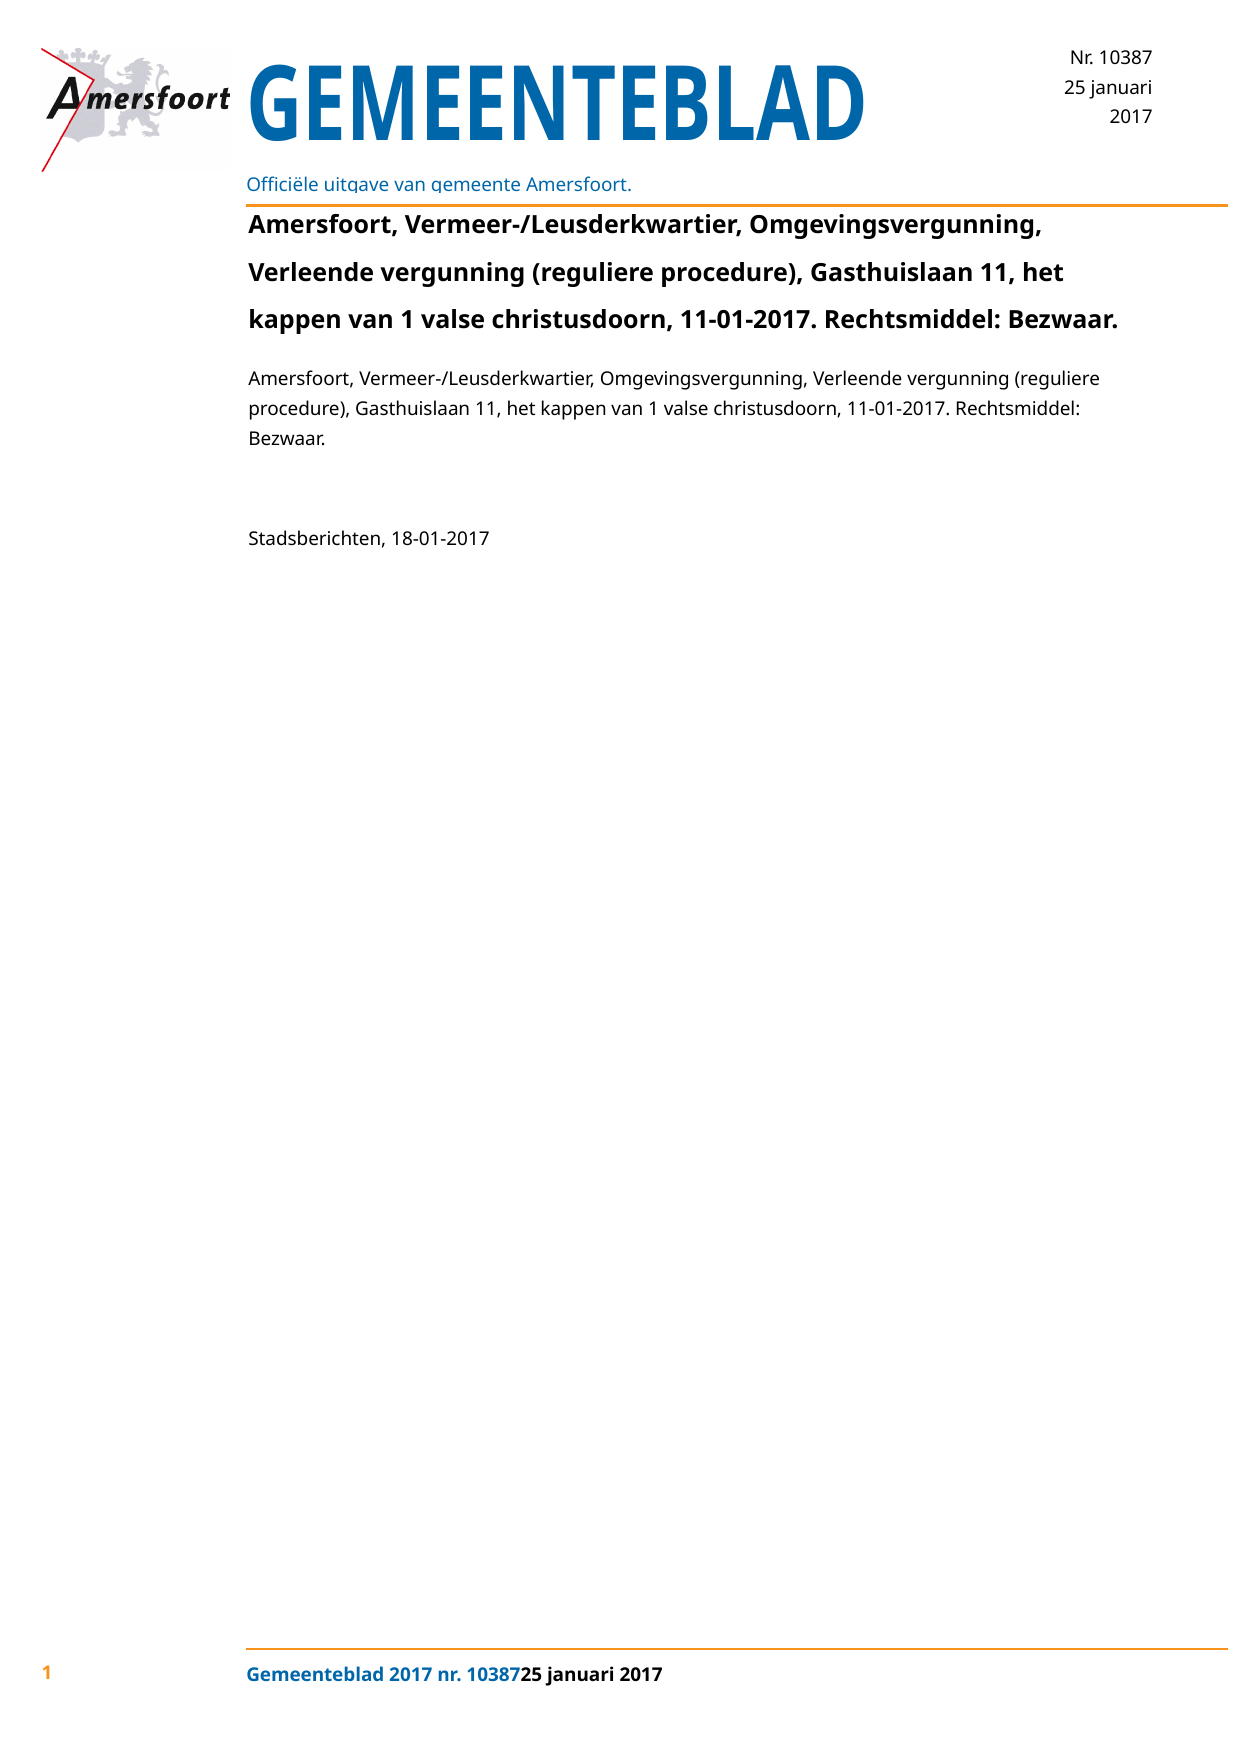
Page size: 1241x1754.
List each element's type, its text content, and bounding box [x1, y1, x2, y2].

text Amersfoort, Vermeer-/Leusderkwartier, Omgevingsvergunning, Verleende vergunning (reguliere procedure), Gasthuislaan 11, het kappen van 1 valse christusdoorn, 11-01-2017. Rechtsmiddel: Bezwaar. [248, 366, 1152, 450]
text Stadsberichten, 18-01-2017 [248, 526, 1152, 551]
picture [41, 47, 231, 172]
text Amersfoort, Vermeer-/Leusderkwartier, Omgevingsvergunning, Verleende vergunning (reguliere procedure), Gasthuislaan 11, het kappen van 1 valse christusdoorn, 11-01-2017. Rechtsmiddel: Bezwaar. [248, 207, 1152, 336]
